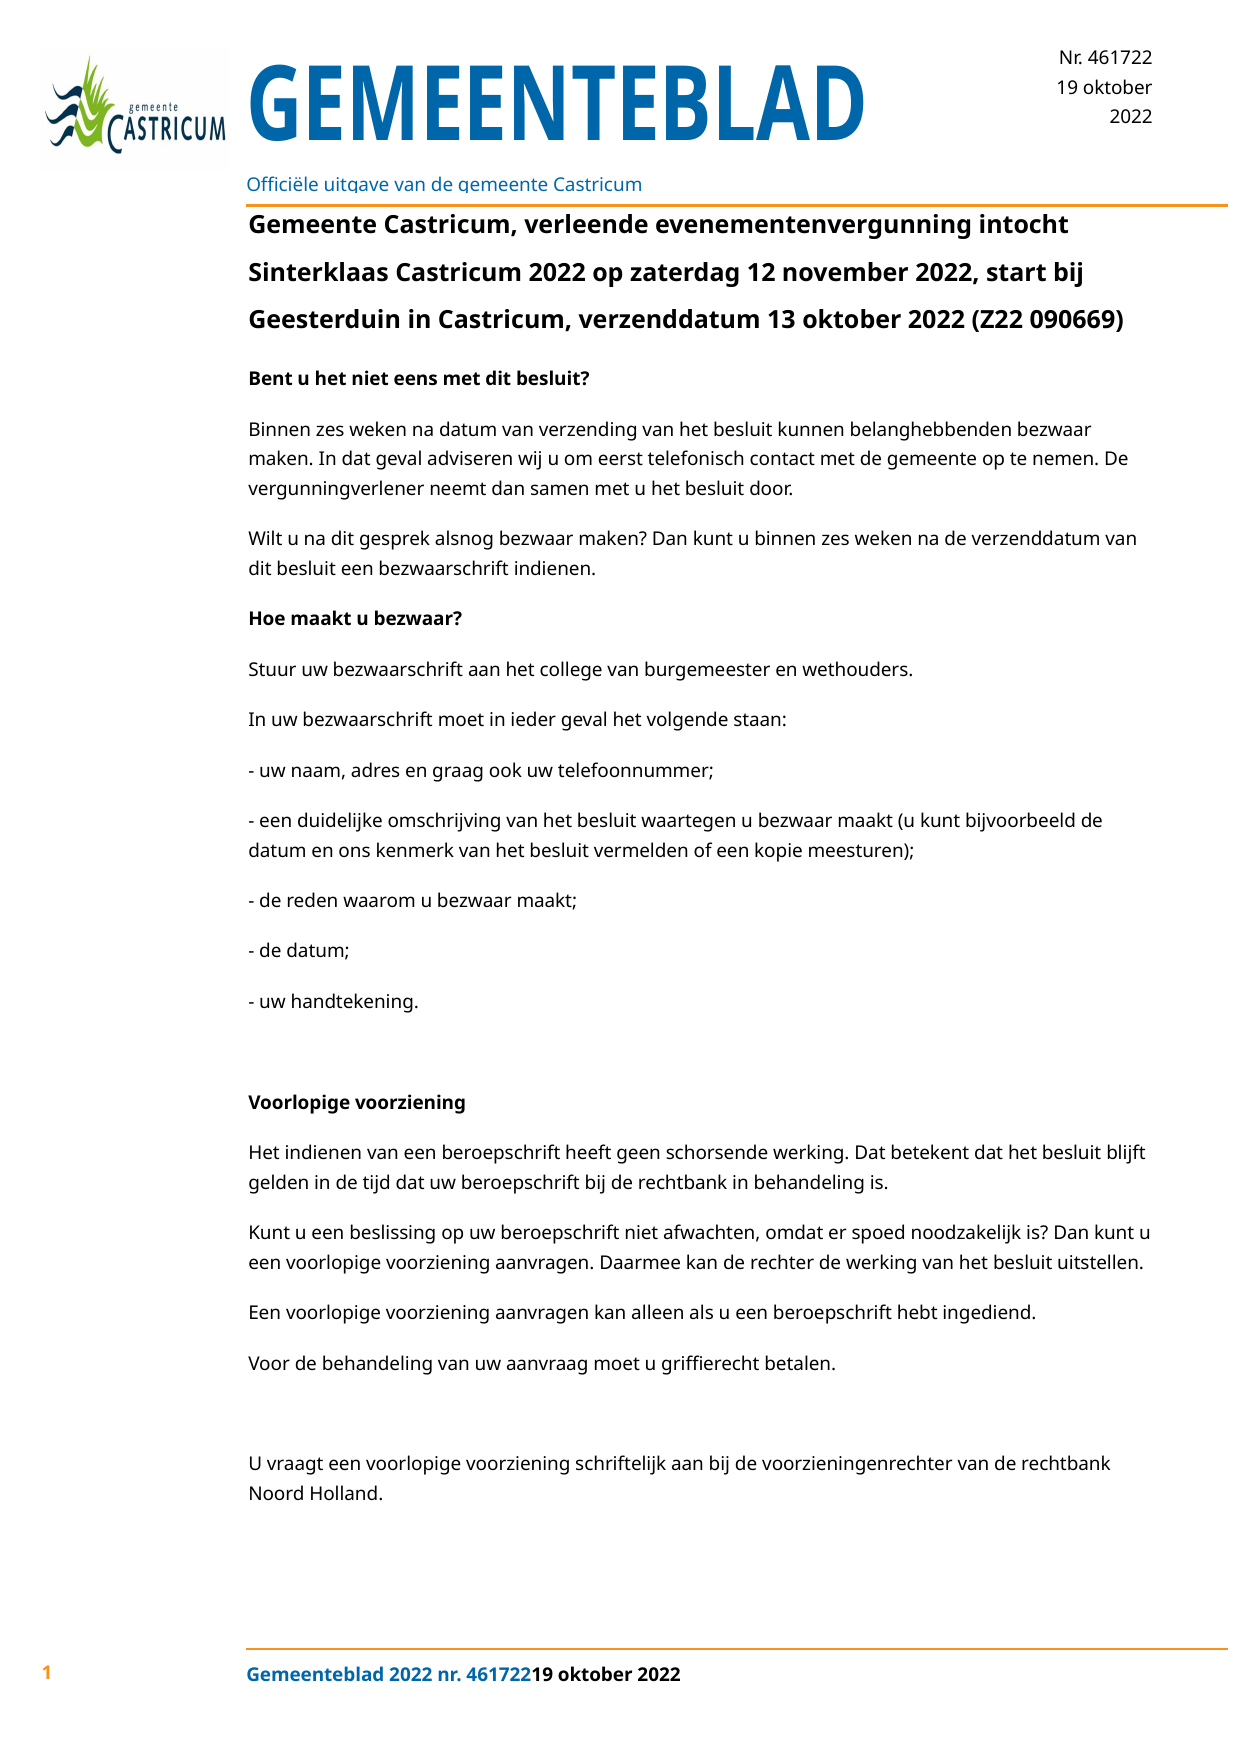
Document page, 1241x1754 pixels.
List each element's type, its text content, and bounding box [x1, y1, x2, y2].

text Binnen zes weken na datum van verzending van het besluit kunnen belanghebbenden bezwaar maken. In dat geval adviseren wij u om eerst telefonisch contact met de gemeente op te nemen. De vergunningverlener neemt dan samen met u het besluit door. [248, 416, 1152, 501]
text - een duidelijke omschrijving van het besluit waartegen u bezwaar maakt (u kunt bijvoorbeeld de datum en ons kenmerk van het besluit vermelden of een kopie meesturen); [248, 807, 1152, 862]
picture [41, 47, 231, 172]
text Wilt u na dit gesprek alsnog bezwaar maken? Dan kunt u binnen zes weken na de verzenddatum van dit besluit een bezwaarschrift indienen. [248, 526, 1152, 581]
text Voorlopige voorziening [248, 1089, 1152, 1114]
text Stuur uw bezwaarschrift aan het college van burgemeester en wethouders. [248, 656, 1152, 682]
text Het indienen van een beroepschrift heeft geen schorsende werking. Dat betekent dat het besluit blijft gelden in de tijd dat uw beroepschrift bij de rechtbank in behandeling is. [248, 1139, 1152, 1194]
text Bent u het niet eens met dit besluit? [248, 366, 1152, 391]
text Kunt u een beslissing op uw beroepschrift niet afwachten, omdat er spoed noodzakelijk is? Dan kunt u een voorlopige voorziening aanvragen. Daarmee kan de rechter de werking van het besluit uitstellen. [248, 1219, 1152, 1274]
text Hoe maakt u bezwaar? [248, 606, 1152, 631]
text Een voorlopige voorziening aanvragen kan alleen als u een beroepschrift hebt ingediend. [248, 1299, 1152, 1325]
text - de datum; [248, 938, 1152, 963]
text U vraagt een voorlopige voorziening schriftelijk aan bij de voorzieningenrechter van de rechtbank Noord Holland. [248, 1451, 1152, 1506]
text - uw handtekening. [248, 988, 1152, 1014]
text - uw naam, adres en graag ook uw telefoonnummer; [248, 757, 1152, 782]
text Gemeente Castricum, verleende evenementenvergunning intocht Sinterklaas Castricum 2022 op zaterdag 12 november 2022, start bij Geesterduin in Castricum, verzenddatum 13 oktober 2022 (Z22 090669) [248, 207, 1152, 336]
text - de reden waarom u bezwaar maakt; [248, 887, 1152, 913]
text In uw bezwaarschrift moet in ieder geval het volgende staan: [248, 706, 1152, 732]
text Voor de behandeling van uw aanvraag moet u griffierecht betalen. [248, 1350, 1152, 1375]
